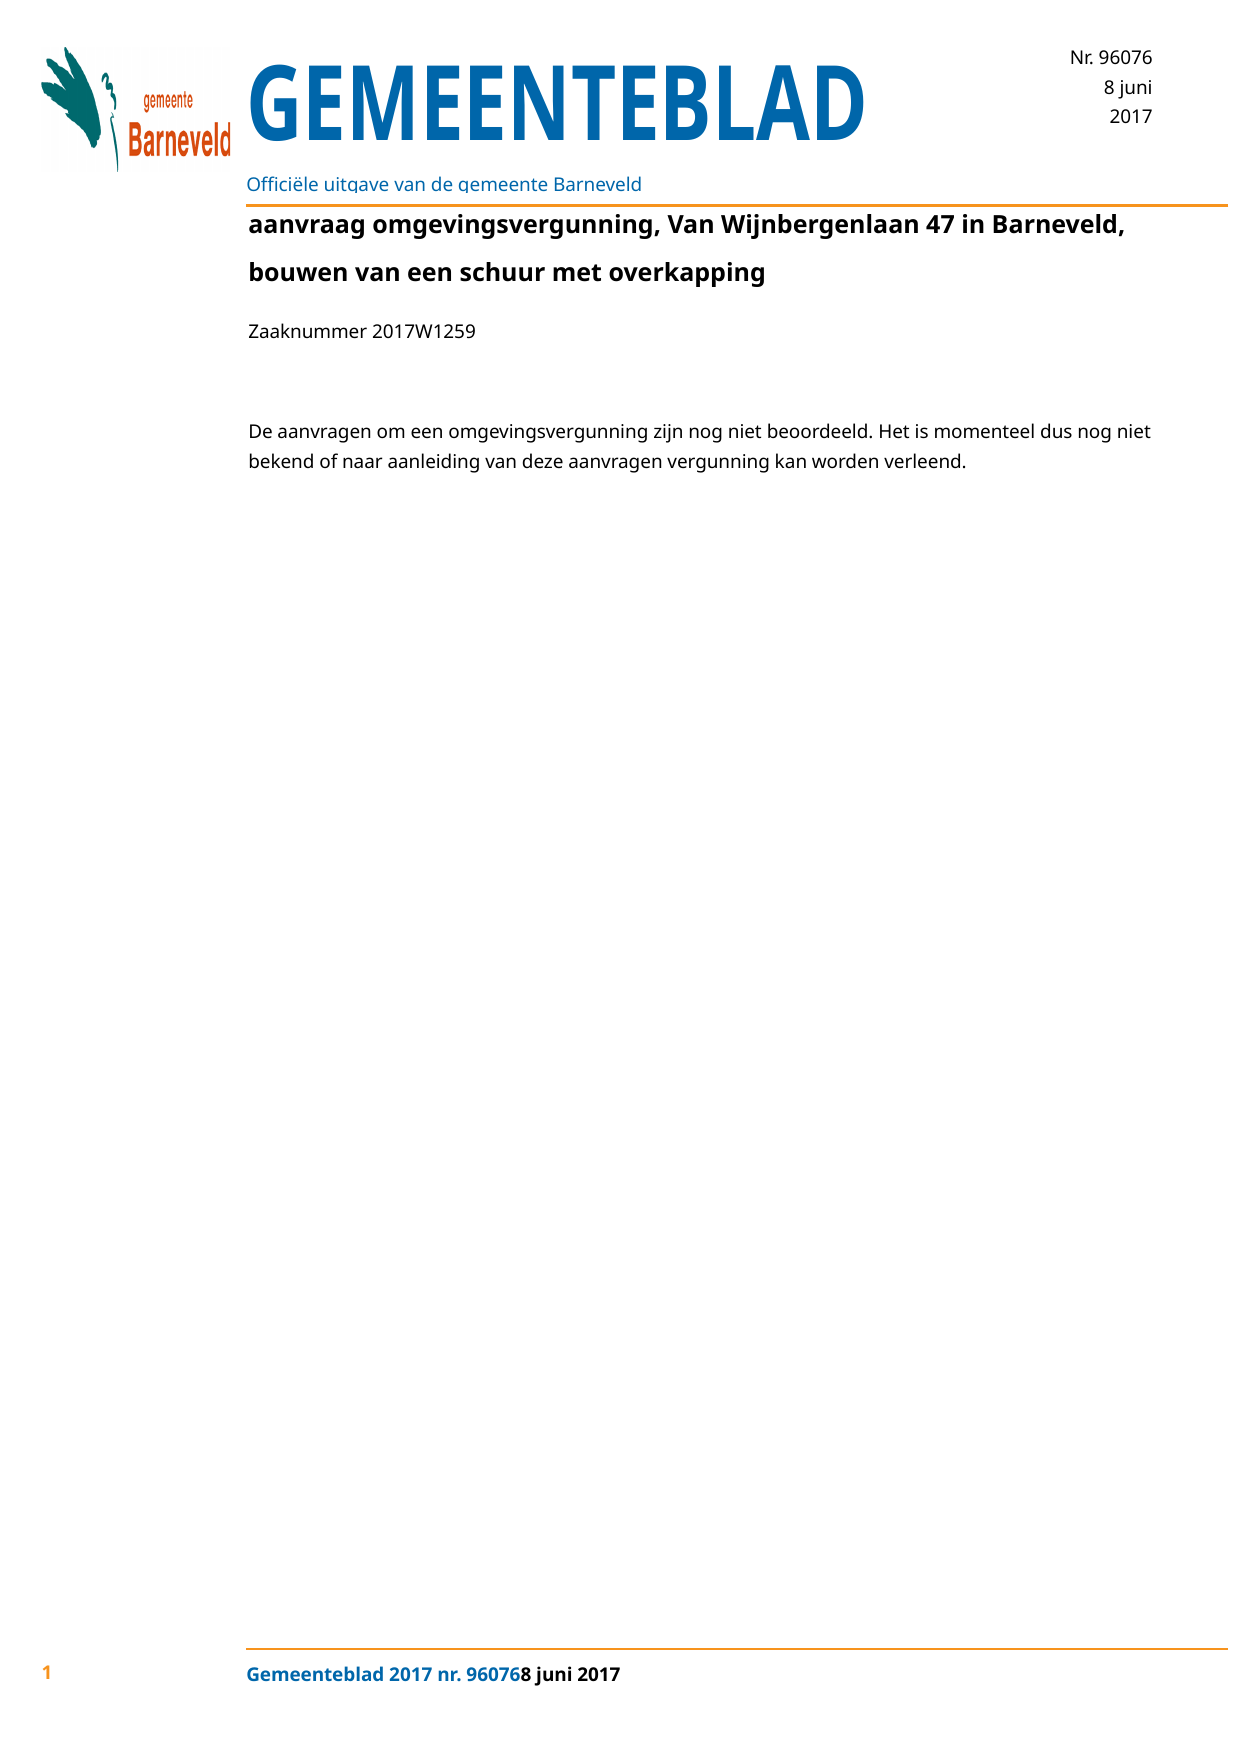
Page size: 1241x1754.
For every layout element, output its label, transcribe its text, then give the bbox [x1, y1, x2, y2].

text De aanvragen om een omgevingsvergunning zijn nog niet beoordeeld. Het is momenteel dus nog niet bekend of naar aanleiding van deze aanvragen vergunning kan worden verleend. [248, 419, 1152, 474]
text Zaaknummer 2017W1259 [248, 318, 1152, 344]
picture [41, 47, 231, 172]
text aanvraag omgevingsvergunning, Van Wijnbergenlaan 47 in Barneveld, bouwen van een schuur met overkapping [248, 207, 1152, 288]
